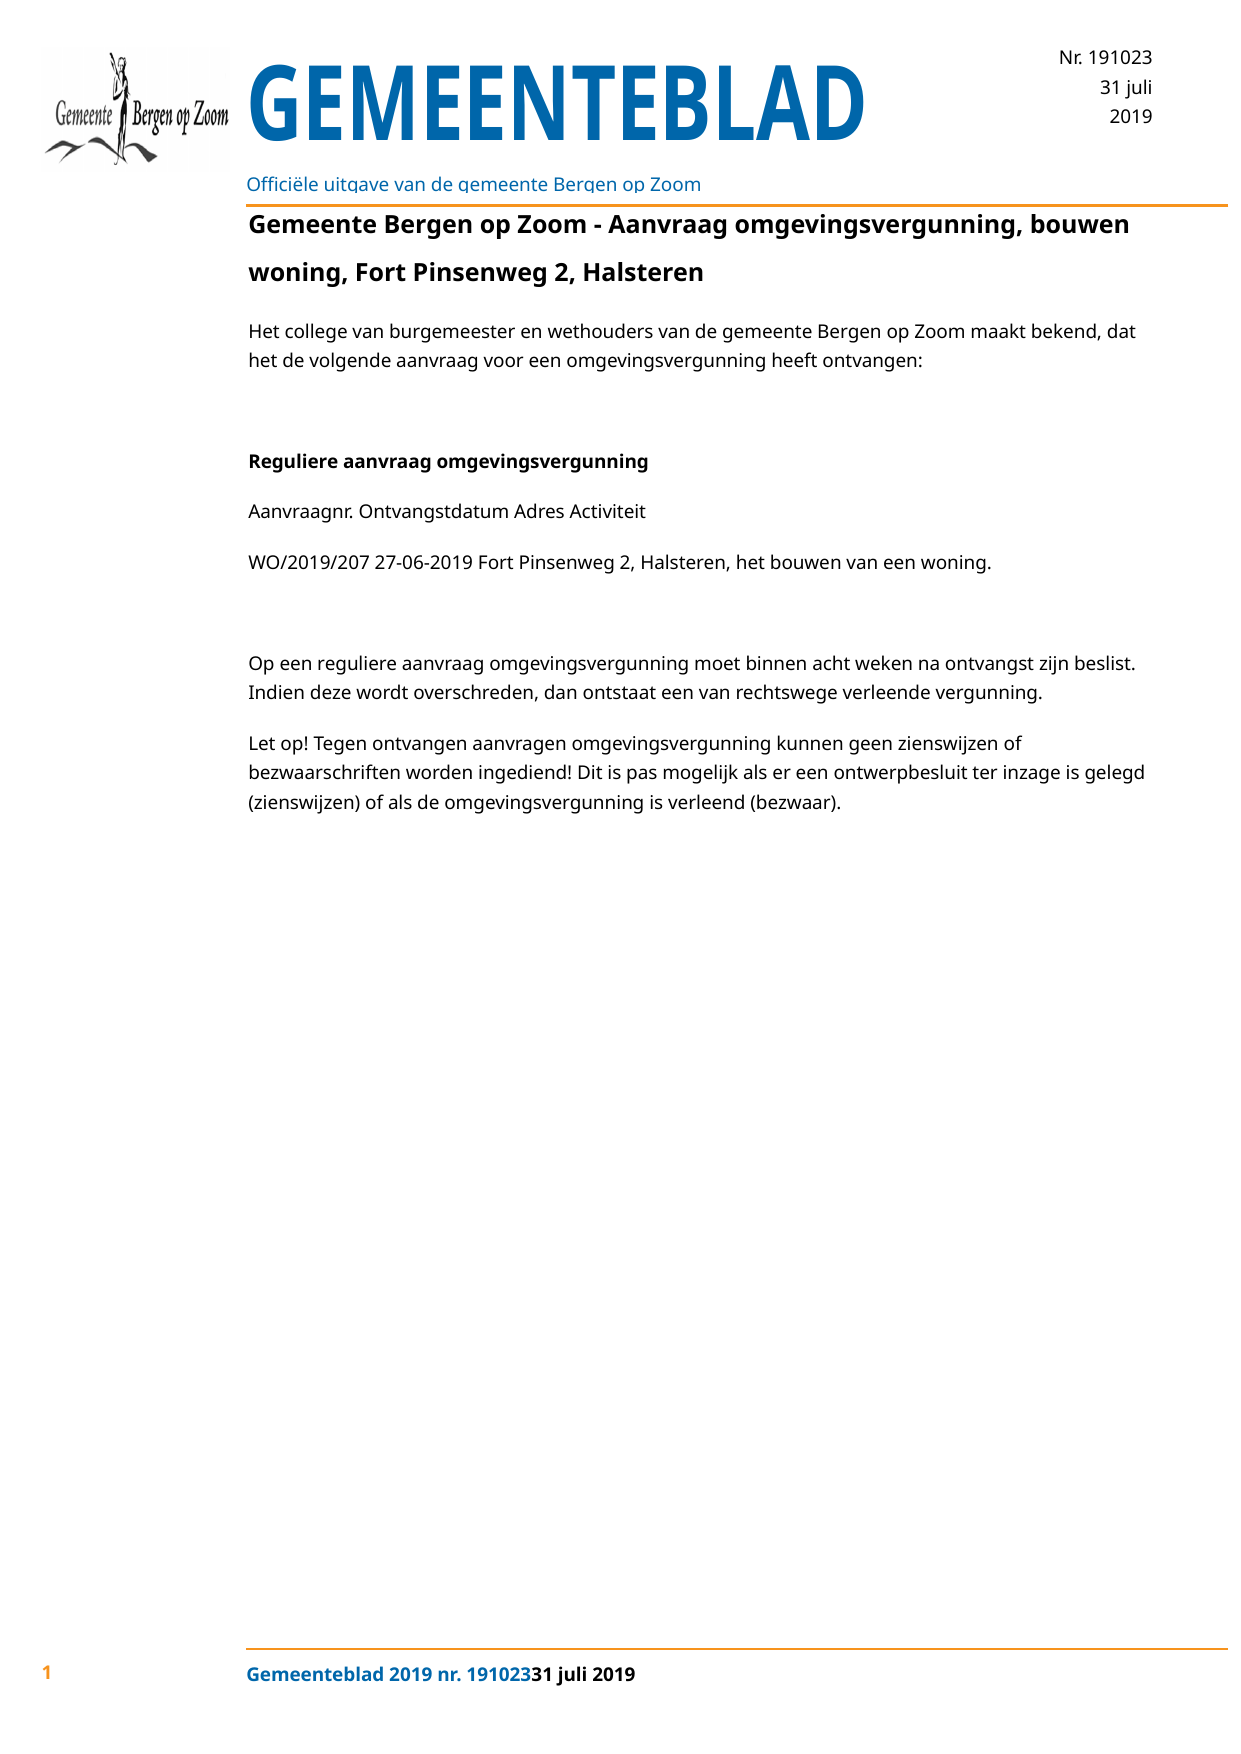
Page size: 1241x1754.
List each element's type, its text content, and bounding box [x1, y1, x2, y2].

text WO/2019/207 27-06-2019 Fort Pinsenweg 2, Halsteren, het bouwen van een woning. [248, 549, 1152, 575]
text Let op! Tegen ontvangen aanvragen omgevingsvergunning kunnen geen zienswijzen of bezwaarschriften worden ingediend! Dit is pas mogelijk als er een ontwerpbesluit ter inzage is gelegd (zienswijzen) of als de omgevingsvergunning is verleend (bezwaar). [248, 730, 1152, 815]
text Gemeente Bergen op Zoom - Aanvraag omgevingsvergunning, bouwen woning, Fort Pinsenweg 2, Halsteren [248, 207, 1152, 288]
picture [41, 47, 231, 172]
text Aanvraagnr. Ontvangstdatum Adres Activiteit [248, 499, 1152, 524]
text Het college van burgemeester en wethouders van de gemeente Bergen op Zoom maakt bekend, dat het de volgende aanvraag voor een omgevingsvergunning heeft ontvangen: [248, 318, 1152, 373]
text Reguliere aanvraag omgevingsvergunning [248, 448, 1152, 474]
text Op een reguliere aanvraag omgevingsvergunning moet binnen acht weken na ontvangst zijn beslist. Indien deze wordt overschreden, dan ontstaat een van rechtswege verleende vergunning. [248, 650, 1152, 705]
